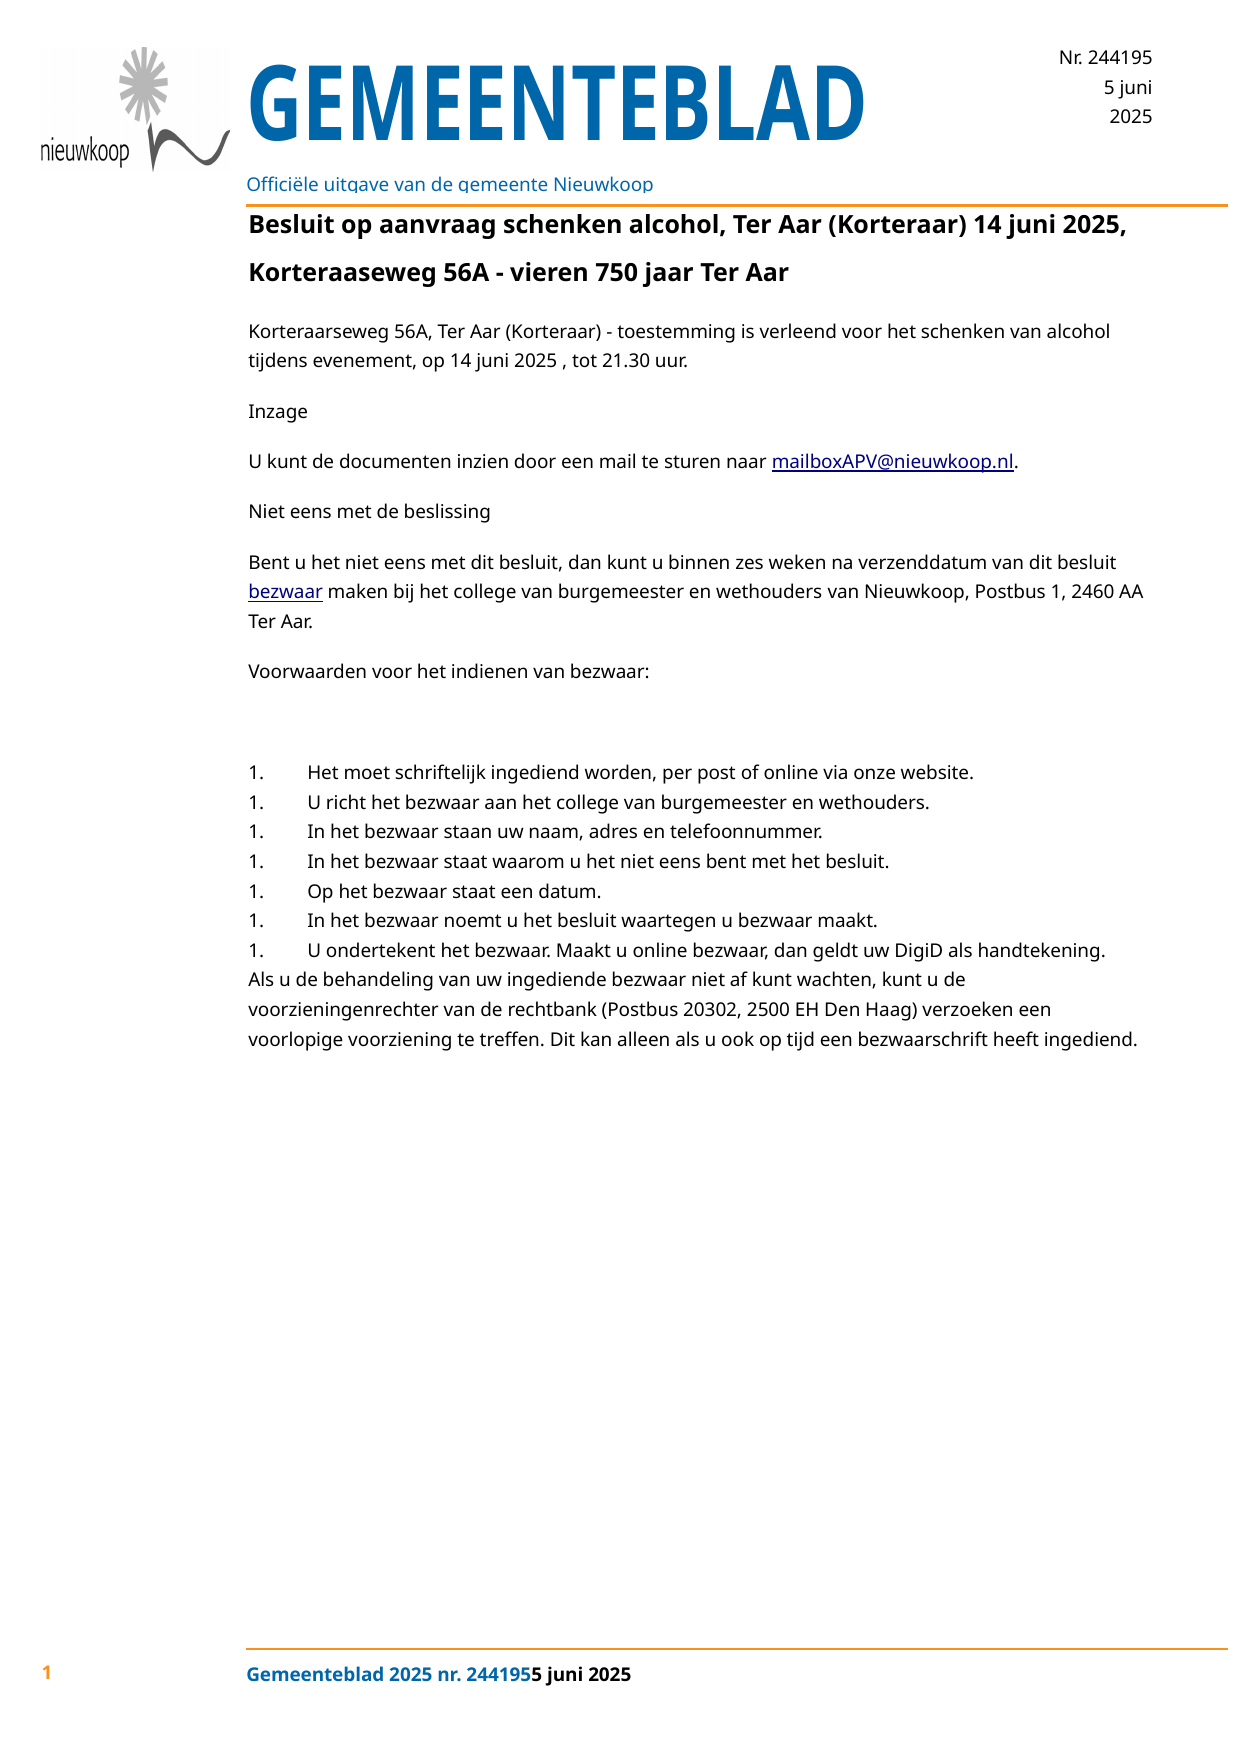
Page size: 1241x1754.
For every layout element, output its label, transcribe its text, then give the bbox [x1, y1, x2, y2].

text Besluit op aanvraag schenken alcohol, Ter Aar (Korteraar) 14 juni 2025, Korteraaseweg 56A - vieren 750 jaar Ter Aar [248, 207, 1152, 288]
list Het moet schriftelijk ingediend worden, per post of online via onze website. [248, 759, 1152, 785]
list In het bezwaar noemt u het besluit waartegen u bezwaar maakt. [248, 907, 1152, 933]
text Niet eens met de beslissing [248, 499, 1152, 524]
text Inzage [248, 398, 1152, 424]
list In het bezwaar staan uw naam, adres en telefoonnummer. [248, 819, 1152, 844]
list U richt het bezwaar aan het college van burgemeester en wethouders. [248, 789, 1152, 815]
text Voorwaarden voor het indienen van bezwaar: [248, 659, 1152, 684]
text U kunt de documenten inzien door een mail te sturen naar mailboxAPV@nieuwkoop.nl. [248, 448, 1152, 474]
text Als u de behandeling van uw ingediende bezwaar niet af kunt wachten, kunt u de voorzieningenrechter van de rechtbank (Postbus 20302, 2500 EH Den Haag) verzoeken een voorlopige voorziening te treffen. Dit kan alleen als u ook op tijd een bezwaarschrift heeft ingediend. [248, 967, 1152, 1052]
text Korteraarseweg 56A, Ter Aar (Korteraar) - toestemming is verleend voor het schenken van alcohol tijdens evenement, op 14 juni 2025 , tot 21.30 uur. [248, 318, 1152, 373]
list Op het bezwaar staat een datum. [248, 878, 1152, 904]
list U ondertekent het bezwaar. Maakt u online bezwaar, dan geldt uw DigiD als handtekening. [248, 937, 1152, 963]
picture [41, 47, 231, 172]
text Bent u het niet eens met dit besluit, dan kunt u binnen zes weken na verzenddatum van dit besluit bezwaar maken bij het college van burgemeester en wethouders van Nieuwkoop, Postbus 1, 2460 AA Ter Aar. [248, 549, 1152, 634]
list In het bezwaar staat waarom u het niet eens bent met het besluit. [248, 848, 1152, 874]
